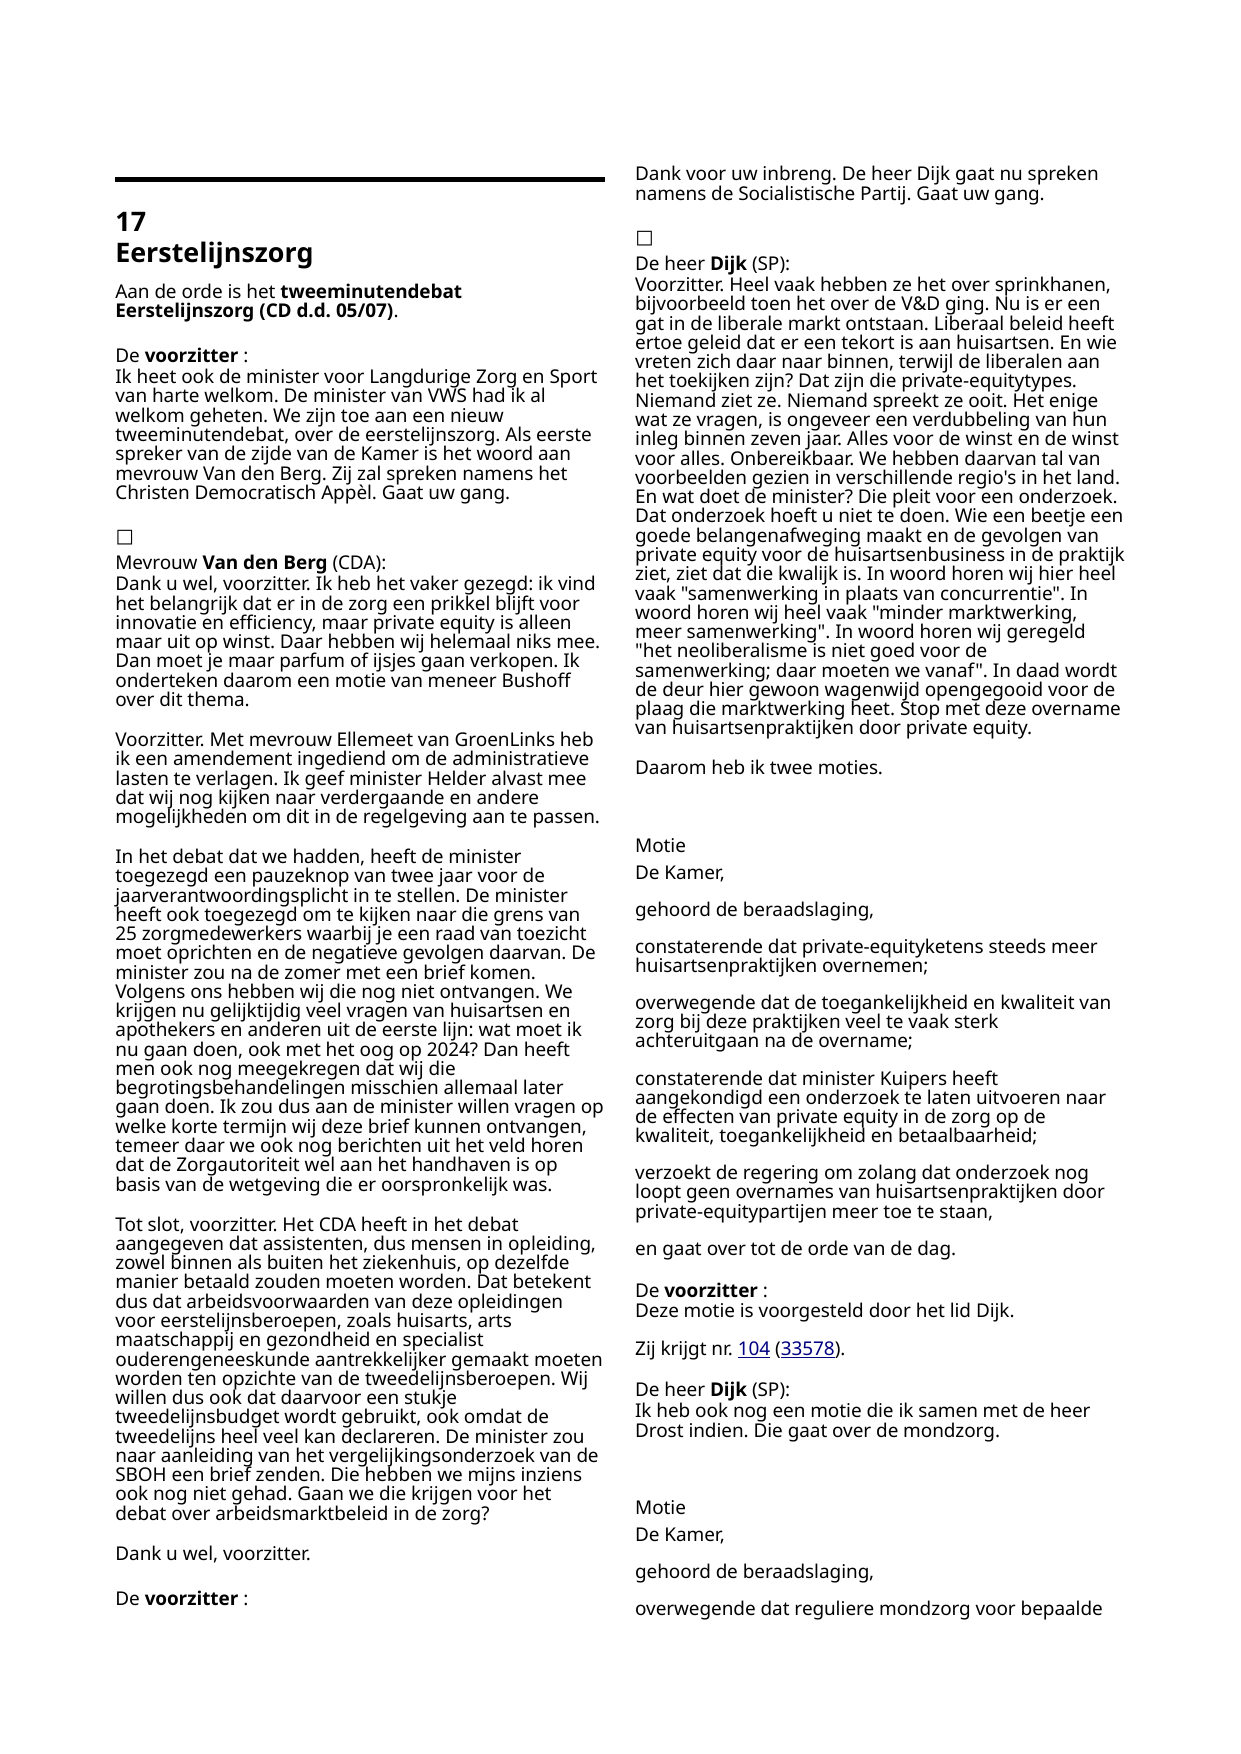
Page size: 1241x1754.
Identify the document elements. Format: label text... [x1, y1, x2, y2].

text De Kamer, [635, 864, 1125, 883]
text gehoord de beraadslaging, [635, 1563, 1125, 1582]
text Ik heb ook nog een motie die ik samen met de heer Drost indien. Die gaat over de mondzorg. [635, 1402, 1125, 1441]
text ⬜ [115, 524, 605, 549]
text 17 [115, 203, 605, 239]
text constaterende dat minister Kuipers heeft aangekondigd een onderzoek te laten uitvoeren naar de effecten van private equity in de zorg op de kwaliteit, toegankelijkheid en betaalbaarheid; [635, 1069, 1125, 1147]
text ⬜ [635, 225, 1125, 250]
text Dank voor uw inbreng. De heer Dijk gaat nu spreken namens de Socialistische Partij. Gaat uw gang. [635, 165, 1125, 204]
text verzoekt de regering om zolang dat onderzoek nog loopt geen overnames van huisartsenpraktijken door private-equitypartijen meer toe te staan, [635, 1164, 1125, 1222]
text Tot slot, voorzitter. Het CDA heeft in het debat aangegeven dat assistenten, dus mensen in opleiding, zowel binnen als buiten het ziekenhuis, op dezelfde manier betaald zouden moeten worden. Dat betekent dus dat arbeidsvoorwaarden van deze opleidingen voor eerstelijnsberoepen, zoals huisarts, arts maatschappij en gezondheid en specialist ouderengeneeskunde aantrekkelijker gemaakt moeten worden ten opzichte van de tweedelijnsberoepen. Wij willen dus ook dat daarvoor een stukje tweedelijnsbudget wordt gebruikt, ook omdat de tweedelijns heel veel kan declareren. De minister zou naar aanleiding van het vergelijkingsonderzoek van de SBOH een brief zenden. Die hebben we mijns inziens ook nog niet gehad. Gaan we die krijgen voor het debat over arbeidsmarktbeleid in de zorg? [115, 1216, 605, 1524]
text Dank u wel, voorzitter. [115, 1545, 605, 1564]
text De voorzitter : [635, 1277, 1125, 1302]
text constaterende dat private-equityketens steeds meer huisartsenpraktijken overnemen; [635, 938, 1125, 976]
text overwegende dat reguliere mondzorg voor bepaalde [635, 1600, 1125, 1619]
text De heer Dijk (SP): [635, 250, 1125, 276]
text Daarom heb ik twee moties. [635, 759, 1125, 779]
text De voorzitter : [115, 1585, 605, 1611]
text Deze motie is voorgesteld door het lid Dijk. [635, 1302, 1125, 1322]
text De Kamer, [635, 1526, 1125, 1545]
text en gaat over tot de orde van de dag. [635, 1240, 1125, 1259]
text Aan de orde is het tweeminutendebat Eerstelijnszorg (CD d.d. 05/07). [115, 283, 605, 322]
text Mevrouw Van den Berg (CDA): [115, 549, 605, 575]
text gehoord de beraadslaging, [635, 901, 1125, 920]
text overwegende dat de toegankelijkheid en kwaliteit van zorg bij deze praktijken veel te vaak sterk achteruitgaan na de overname; [635, 994, 1125, 1052]
text Voorzitter. Heel vaak hebben ze het over sprinkhanen, bijvoorbeeld toen het over de V&D ging. Nu is er een gat in de liberale markt ontstaan. Liberaal beleid heeft ertoe geleid dat er een tekort is aan huisartsen. En wie vreten zich daar naar binnen, terwijl de liberalen aan het toekijken zijn? Dat zijn die private-equitytypes. Niemand ziet ze. Niemand spreekt ze ooit. Het enige wat ze vragen, is ongeveer een verdubbeling van hun inleg binnen zeven jaar. Alles voor de winst en de winst voor alles. Onbereikbaar. We hebben daarvan tal van voorbeelden gezien in verschillende regio's in het land. En wat doet de minister? Die pleit voor een onderzoek. Dat onderzoek hoeft u niet te doen. Wie een beetje een goede belangenafweging maakt en de gevolgen van private equity voor de huisartsenbusiness in de praktijk ziet, ziet dat die kwalijk is. In woord horen wij hier heel vaak "samenwerking in plaats van concurrentie". In woord horen wij heel vaak "minder marktwerking, meer samenwerking". In woord horen wij geregeld "het neoliberalisme is niet goed voor de samenwerking; daar moeten we vanaf". In daad wordt de deur hier gewoon wagenwijd opengegooid voor de plaag die marktwerking heet. Stop met deze overname van huisartsenpraktijken door private equity. [635, 276, 1125, 739]
text Motie [635, 832, 1125, 858]
text Zij krijgt nr. 104 (33578). [635, 1339, 1125, 1359]
text De heer Dijk (SP): [635, 1377, 1125, 1402]
text De voorzitter : [115, 342, 605, 368]
text In het debat dat we hadden, heeft de minister toegezegd een pauzeknop van twee jaar voor de jaarverantwoordingsplicht in te stellen. De minister heeft ook toegezegd om te kijken naar die grens van 25 zorgmedewerkers waarbij je een raad van toezicht moet oprichten en de negatieve gevolgen daarvan. De minister zou na de zomer met een brief komen. Volgens ons hebben wij die nog niet ontvangen. We krijgen nu gelijktijdig veel vragen van huisartsen en apothekers en anderen uit de eerste lijn: wat moet ik nu gaan doen, ook met het oog op 2024? Dan heeft men ook nog meegekregen dat wij die begrotingsbehandelingen misschien allemaal later gaan doen. Ik zou dus aan de minister willen vragen op welke korte termijn wij deze brief kunnen ontvangen, temeer daar we ook nog berichten uit het veld horen dat de Zorgautoriteit wel aan het handhaven is op basis van de wetgeving die er oorspronkelijk was. [115, 848, 605, 1195]
text Motie [635, 1494, 1125, 1520]
text Dank u wel, voorzitter. Ik heb het vaker gezegd: ik vind het belangrijk dat er in de zorg een prikkel blijft voor innovatie en efficiency, maar private equity is alleen maar uit op winst. Daar hebben wij helemaal niks mee. Dan moet je maar parfum of ijsjes gaan verkopen. Ik onderteken daarom een motie van meneer Bushoff over dit thema. [115, 575, 605, 710]
text Ik heet ook de minister voor Langdurige Zorg en Sport van harte welkom. De minister van VWS had ik al welkom geheten. We zijn toe aan een nieuw tweeminutendebat, over de eerstelijnszorg. Als eerste spreker van de zijde van de Kamer is het woord aan mevrouw Van den Berg. Zij zal spreken namens het Christen Democratisch Appèl. Gaat uw gang. [115, 368, 605, 503]
text Eerstelijnszorg [115, 239, 605, 283]
text Voorzitter. Met mevrouw Ellemeet van GroenLinks heb ik een amendement ingediend om de administratieve lasten te verlagen. Ik geef minister Helder alvast mee dat wij nog kijken naar verdergaande en andere mogelijkheden om dit in de regelgeving aan te passen. [115, 731, 605, 827]
